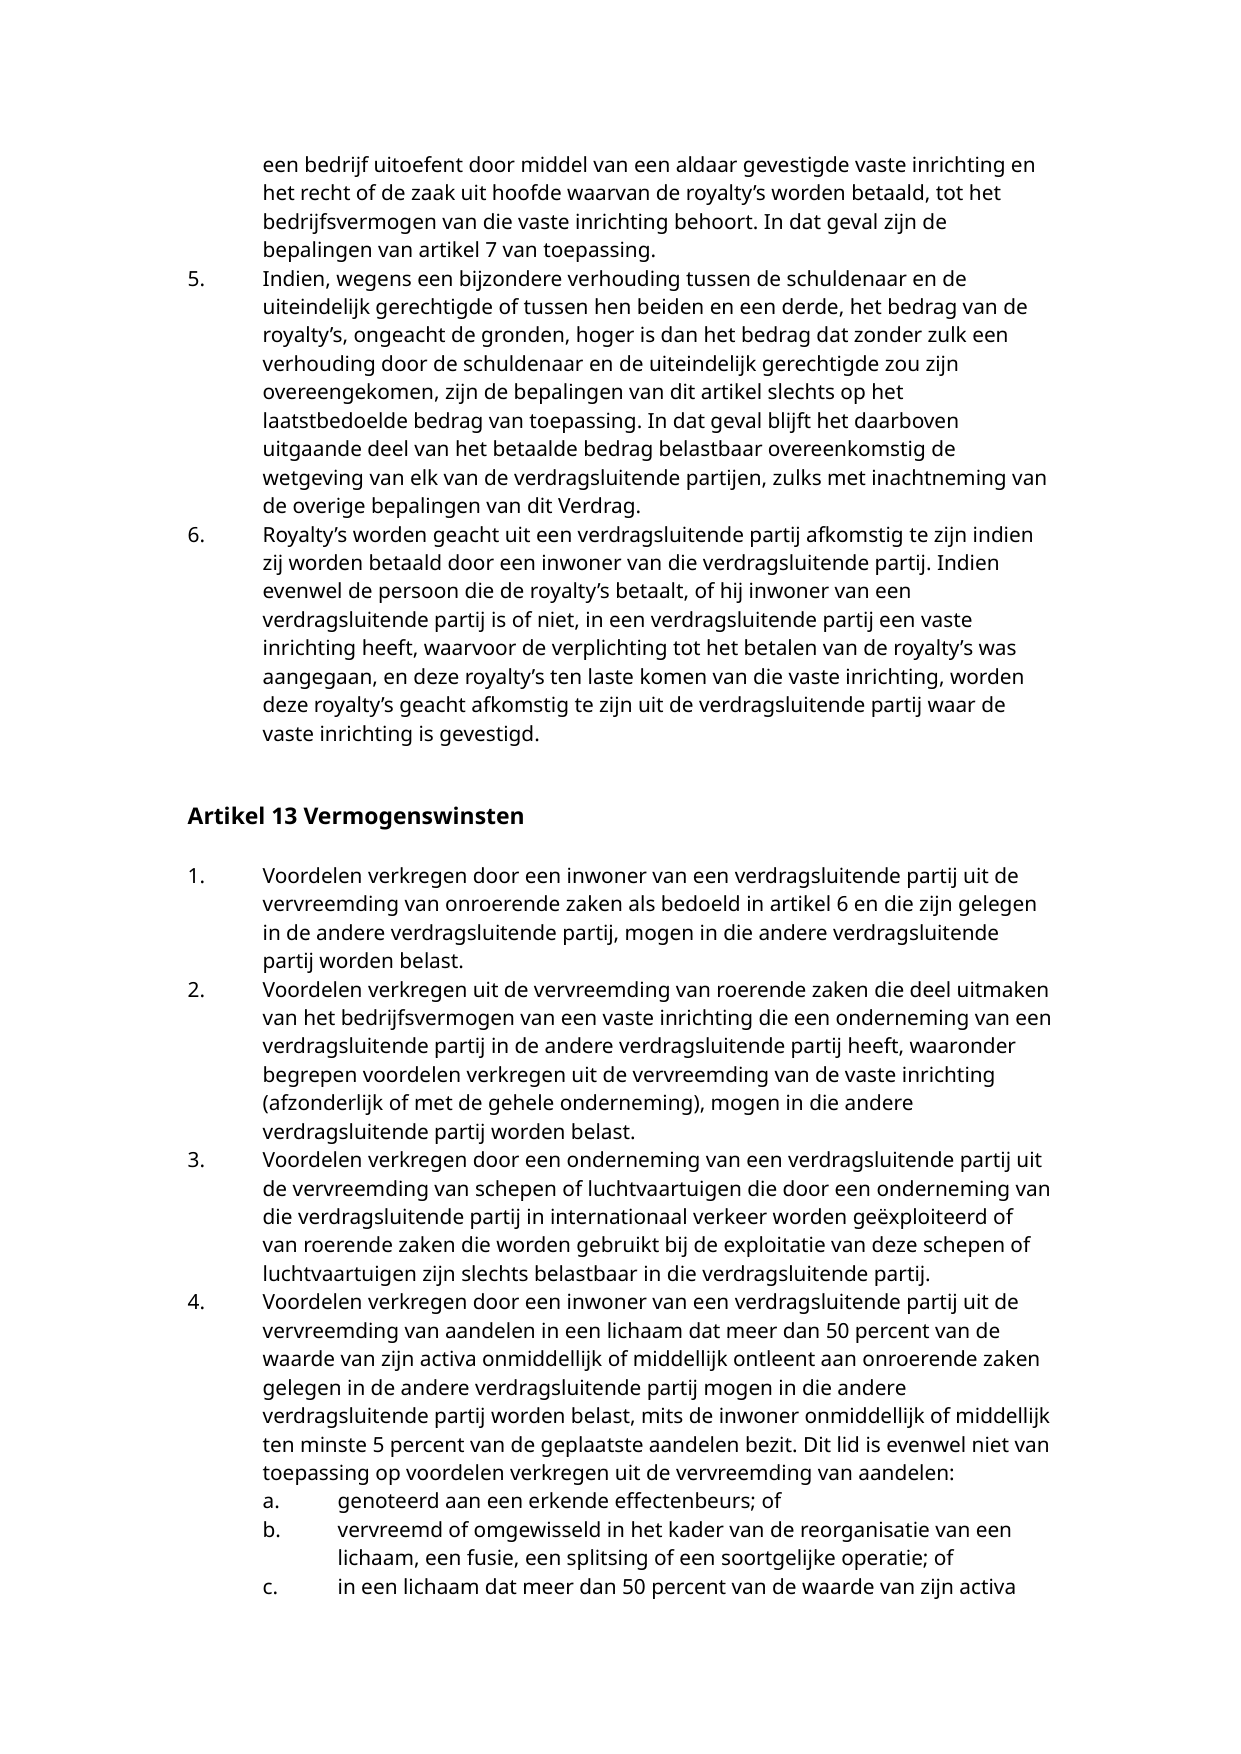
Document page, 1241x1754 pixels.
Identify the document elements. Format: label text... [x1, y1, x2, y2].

list Voordelen verkregen door een inwoner van een verdragsluitende partij uit de vervreemding van aandelen in een lichaam dat meer dan 50 percent van de waarde van zijn activa onmiddellijk of middellijk ontleent aan onroerende zaken gelegen in de andere verdragsluitende partij mogen in die andere verdragsluitende partij worden belast, mits de inwoner onmiddellijk of middellijk ten minste 5 percent van de geplaatste aandelen bezit. Dit lid is evenwel niet van toepassing op voordelen verkregen uit de vervreemding van aandelen: [187, 1287, 1053, 1487]
list Voordelen verkregen door een onderneming van een verdragsluitende partij uit de vervreemding van schepen of luchtvaartuigen die door een onderneming van die verdragsluitende partij in internationaal verkeer worden geëxploiteerd of van roerende zaken die worden gebruikt bij de exploitatie van deze schepen of luchtvaartuigen zijn slechts belastbaar in die verdragsluitende partij. [187, 1145, 1053, 1287]
list genoteerd aan een erkende effectenbeurs; of [262, 1487, 1053, 1515]
list vervreemd of omgewisseld in het kader van de reorganisatie van een lichaam, een fusie, een splitsing of een soortgelijke operatie; of [262, 1515, 1053, 1572]
list in een lichaam dat meer dan 50 percent van de waarde van zijn activa [262, 1572, 1053, 1600]
list een bedrijf uitoefent door middel van een aldaar gevestigde vaste inrichting en het recht of de zaak uit hoofde waarvan de royalty’s worden betaald, tot het bedrijfsvermogen van die vaste inrichting behoort. In dat geval zijn de bepalingen van artikel 7 van toepassing. [187, 150, 1053, 264]
subtitle Artikel 13 Vermogenswinsten [187, 800, 1053, 831]
list Voordelen verkregen door een inwoner van een verdragsluitende partij uit de vervreemding van onroerende zaken als bedoeld in artikel 6 en die zijn gelegen in de andere verdragsluitende partij, mogen in die andere verdragsluitende partij worden belast. [187, 861, 1053, 975]
list Royalty’s worden geacht uit een verdragsluitende partij afkomstig te zijn indien zij worden betaald door een inwoner van die verdragsluitende partij. Indien evenwel de persoon die de royalty’s betaalt, of hij inwoner van een verdragsluitende partij is of niet, in een verdragsluitende partij een vaste inrichting heeft, waarvoor de verplichting tot het betalen van de royalty’s was aangegaan, en deze royalty’s ten laste komen van die vaste inrichting, worden deze royalty’s geacht afkomstig te zijn uit de verdragsluitende partij waar de vaste inrichting is gevestigd. [187, 520, 1053, 747]
list Voordelen verkregen uit de vervreemding van roerende zaken die deel uitmaken van het bedrijfsvermogen van een vaste inrichting die een onderneming van een verdragsluitende partij in de andere verdragsluitende partij heeft, waaronder begrepen voordelen verkregen uit de vervreemding van de vaste inrichting (afzonderlijk of met de gehele onderneming), mogen in die andere verdragsluitende partij worden belast. [187, 975, 1053, 1145]
list Indien, wegens een bijzondere verhouding tussen de schuldenaar en de uiteindelijk gerechtigde of tussen hen beiden en een derde, het bedrag van de royalty’s, ongeacht de gronden, hoger is dan het bedrag dat zonder zulk een verhouding door de schuldenaar en de uiteindelijk gerechtigde zou zijn overeengekomen, zijn de bepalingen van dit artikel slechts op het laatstbedoelde bedrag van toepassing. In dat geval blijft het daarboven uitgaande deel van het betaalde bedrag belastbaar overeenkomstig de wetgeving van elk van de verdragsluitende partijen, zulks met inachtneming van de overige bepalingen van dit Verdrag. [187, 264, 1053, 520]
